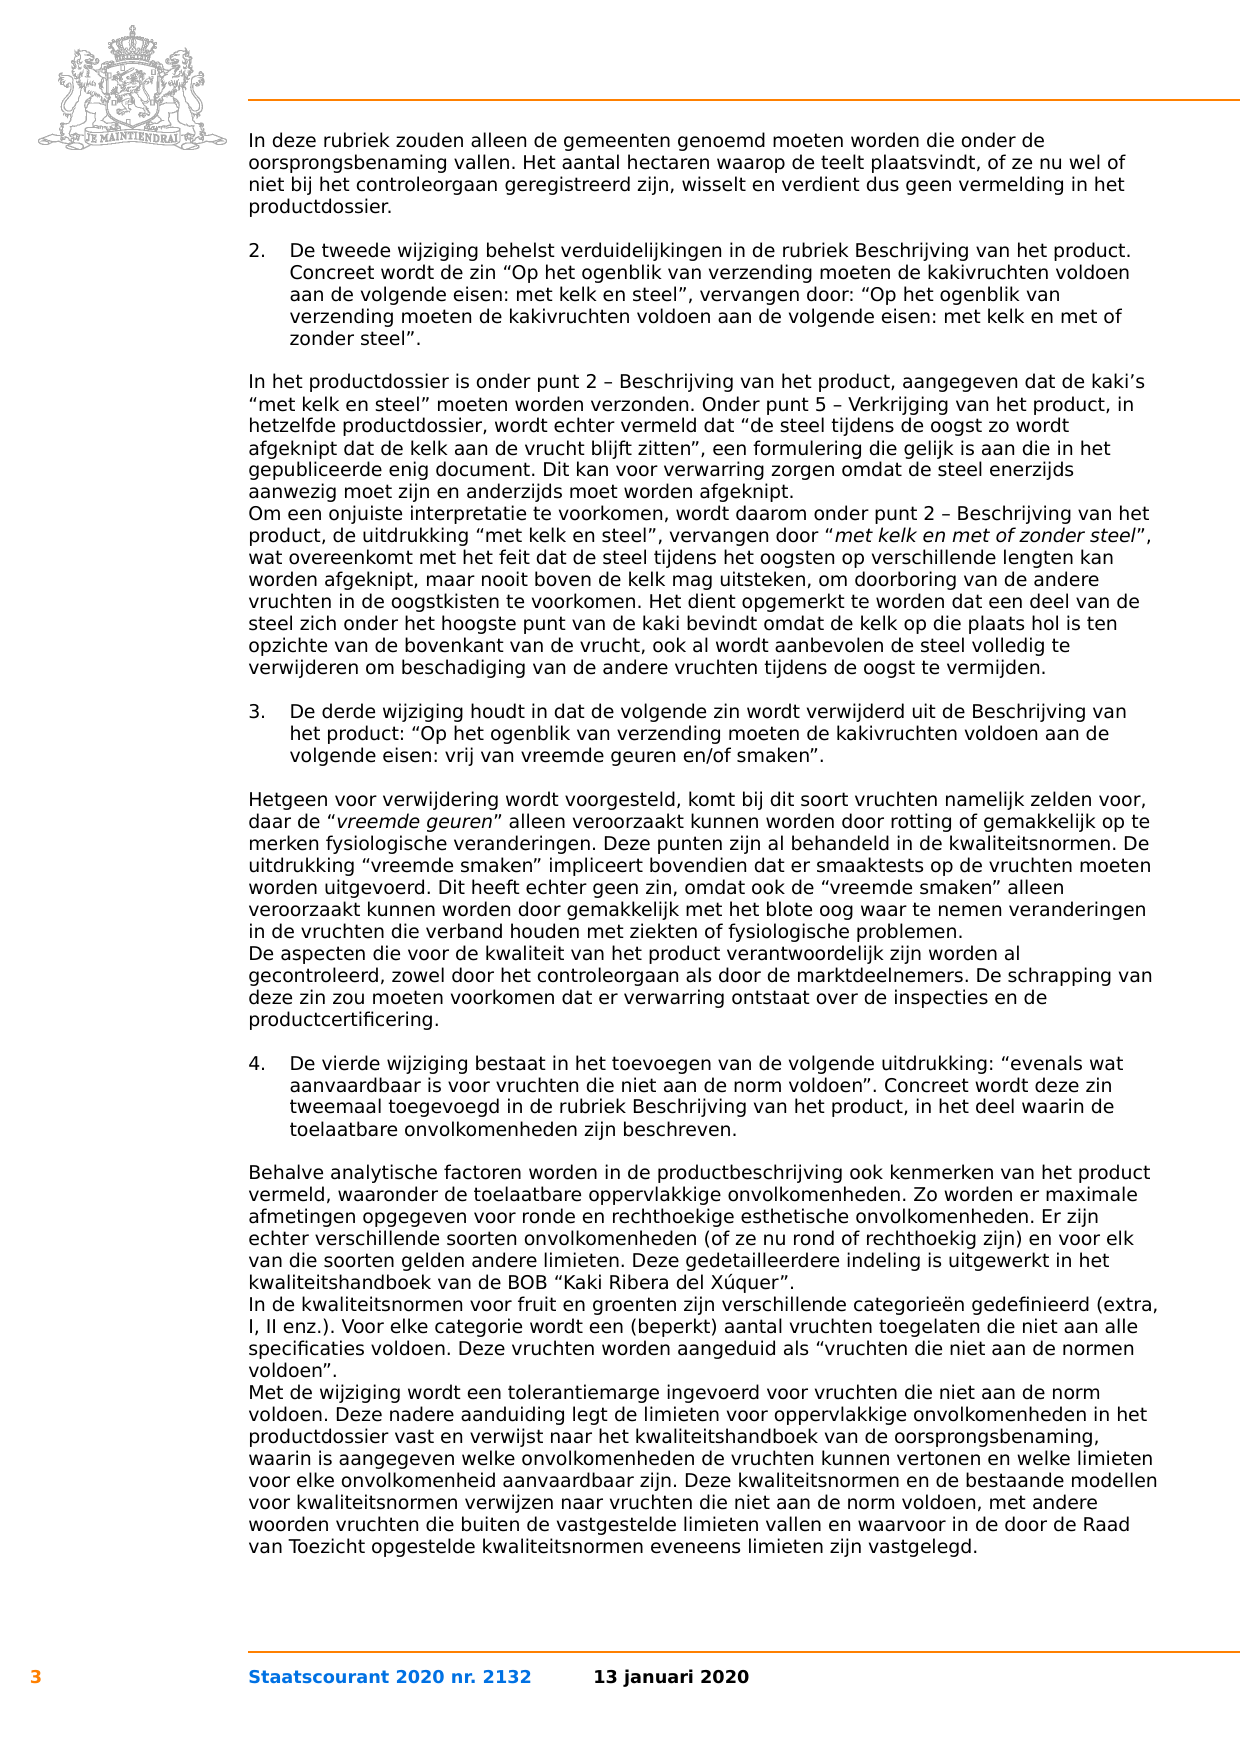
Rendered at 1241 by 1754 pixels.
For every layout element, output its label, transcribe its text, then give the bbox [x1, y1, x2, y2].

text In de kwaliteitsnormen voor fruit en groenten zijn verschillende categorieën gedefinieerd (extra, I, II enz.). Voor elke categorie wordt een (beperkt) aantal vruchten toegelaten die niet aan alle specificaties voldoen. Deze vruchten worden aangeduid als “vruchten die niet aan de normen voldoen”. [248, 1294, 1163, 1382]
text 3. De derde wijziging houdt in dat de volgende zin wordt verwijderd uit de Beschrijving van het product: “Op het ogenblik van verzending moeten de kakivruchten voldoen aan de volgende eisen: vrij van vreemde geuren en/of smaken”. [248, 701, 1163, 767]
text Met de wijziging wordt een tolerantiemarge ingevoerd voor vruchten die niet aan de norm voldoen. Deze nadere aanduiding legt de limieten voor oppervlakkige onvolkomenheden in het productdossier vast en verwijst naar het kwaliteitshandboek van de oorsprongsbenaming, waarin is aangegeven welke onvolkomenheden de vruchten kunnen vertonen en welke limieten voor elke onvolkomenheid aanvaardbaar zijn. Deze kwaliteitsnormen en de bestaande modellen voor kwaliteitsnormen verwijzen naar vruchten die niet aan de norm voldoen, met andere woorden vruchten die buiten de vastgestelde limieten vallen en waarvoor in de door de Raad van Toezicht opgestelde kwaliteitsnormen eveneens limieten zijn vastgelegd. [248, 1382, 1163, 1558]
text 4. De vierde wijziging bestaat in het toevoegen van de volgende uitdrukking: “evenals wat aanvaardbaar is voor vruchten die niet aan de norm voldoen”. Concreet wordt deze zin tweemaal toegevoegd in de rubriek Beschrijving van het product, in het deel waarin de toelaatbare onvolkomenheden zijn beschreven. [248, 1052, 1163, 1140]
picture [38, 25, 227, 150]
text In deze rubriek zouden alleen de gemeenten genoemd moeten worden die onder de oorsprongsbenaming vallen. Het aantal hectaren waarop de teelt plaatsvindt, of ze nu wel of niet bij het controleorgaan geregistreerd zijn, wisselt en verdient dus geen vermelding in het productdossier. [248, 130, 1163, 218]
text Behalve analytische factoren worden in de productbeschrijving ook kenmerken van het product vermeld, waaronder de toelaatbare oppervlakkige onvolkomenheden. Zo worden er maximale afmetingen opgegeven voor ronde en rechthoekige esthetische onvolkomenheden. Er zijn echter verschillende soorten onvolkomenheden (of ze nu rond of rechthoekig zijn) en voor elk van die soorten gelden andere limieten. Deze gedetailleerdere indeling is uitgewerkt in het kwaliteitshandboek van de BOB “Kaki Ribera del Xúquer”. [248, 1162, 1163, 1294]
text In het productdossier is onder punt 2 – Beschrijving van het product, aangegeven dat de kaki’s “met kelk en steel” moeten worden verzonden. Onder punt 5 – Verkrijging van het product, in hetzelfde productdossier, wordt echter vermeld dat “de steel tijdens de oogst zo wordt afgeknipt dat de kelk aan de vrucht blijft zitten”, een formulering die gelijk is aan die in het gepubliceerde enig document. Dit kan voor verwarring zorgen omdat de steel enerzijds aanwezig moet zijn en anderzijds moet worden afgeknipt. [248, 371, 1163, 503]
text De aspecten die voor de kwaliteit van het product verantwoordelijk zijn worden al gecontroleerd, zowel door het controleorgaan als door de marktdeelnemers. De schrapping van deze zin zou moeten voorkomen dat er verwarring ontstaat over de inspecties en de productcertificering. [248, 943, 1163, 1031]
text 2. De tweede wijziging behelst verduidelijkingen in de rubriek Beschrijving van het product. Concreet wordt de zin “Op het ogenblik van verzending moeten de kakivruchten voldoen aan de volgende eisen: met kelk en steel”, vervangen door: “Op het ogenblik van verzending moeten de kakivruchten voldoen aan de volgende eisen: met kelk en met of zonder steel”. [248, 240, 1163, 349]
text Hetgeen voor verwijdering wordt voorgesteld, komt bij dit soort vruchten namelijk zelden voor, daar de “vreemde geuren” alleen veroorzaakt kunnen worden door rotting of gemakkelijk op te merken fysiologische veranderingen. Deze punten zijn al behandeld in de kwaliteitsnormen. De uitdrukking “vreemde smaken” impliceert bovendien dat er smaaktests op de vruchten moeten worden uitgevoerd. Dit heeft echter geen zin, omdat ook de “vreemde smaken” alleen veroorzaakt kunnen worden door gemakkelijk met het blote oog waar te nemen veranderingen in de vruchten die verband houden met ziekten of fysiologische problemen. [248, 789, 1163, 943]
text Om een onjuiste interpretatie te voorkomen, wordt daarom onder punt 2 – Beschrijving van het product, de uitdrukking “met kelk en steel”, vervangen door “met kelk en met of zonder steel”, wat overeenkomt met het feit dat de steel tijdens het oogsten op verschillende lengten kan worden afgeknipt, maar nooit boven de kelk mag uitsteken, om doorboring van de andere vruchten in de oogstkisten te voorkomen. Het dient opgemerkt te worden dat een deel van de steel zich onder het hoogste punt van de kaki bevindt omdat de kelk op die plaats hol is ten opzichte van de bovenkant van de vrucht, ook al wordt aanbevolen de steel volledig te verwijderen om beschadiging van de andere vruchten tijdens de oogst te vermijden. [248, 503, 1163, 679]
